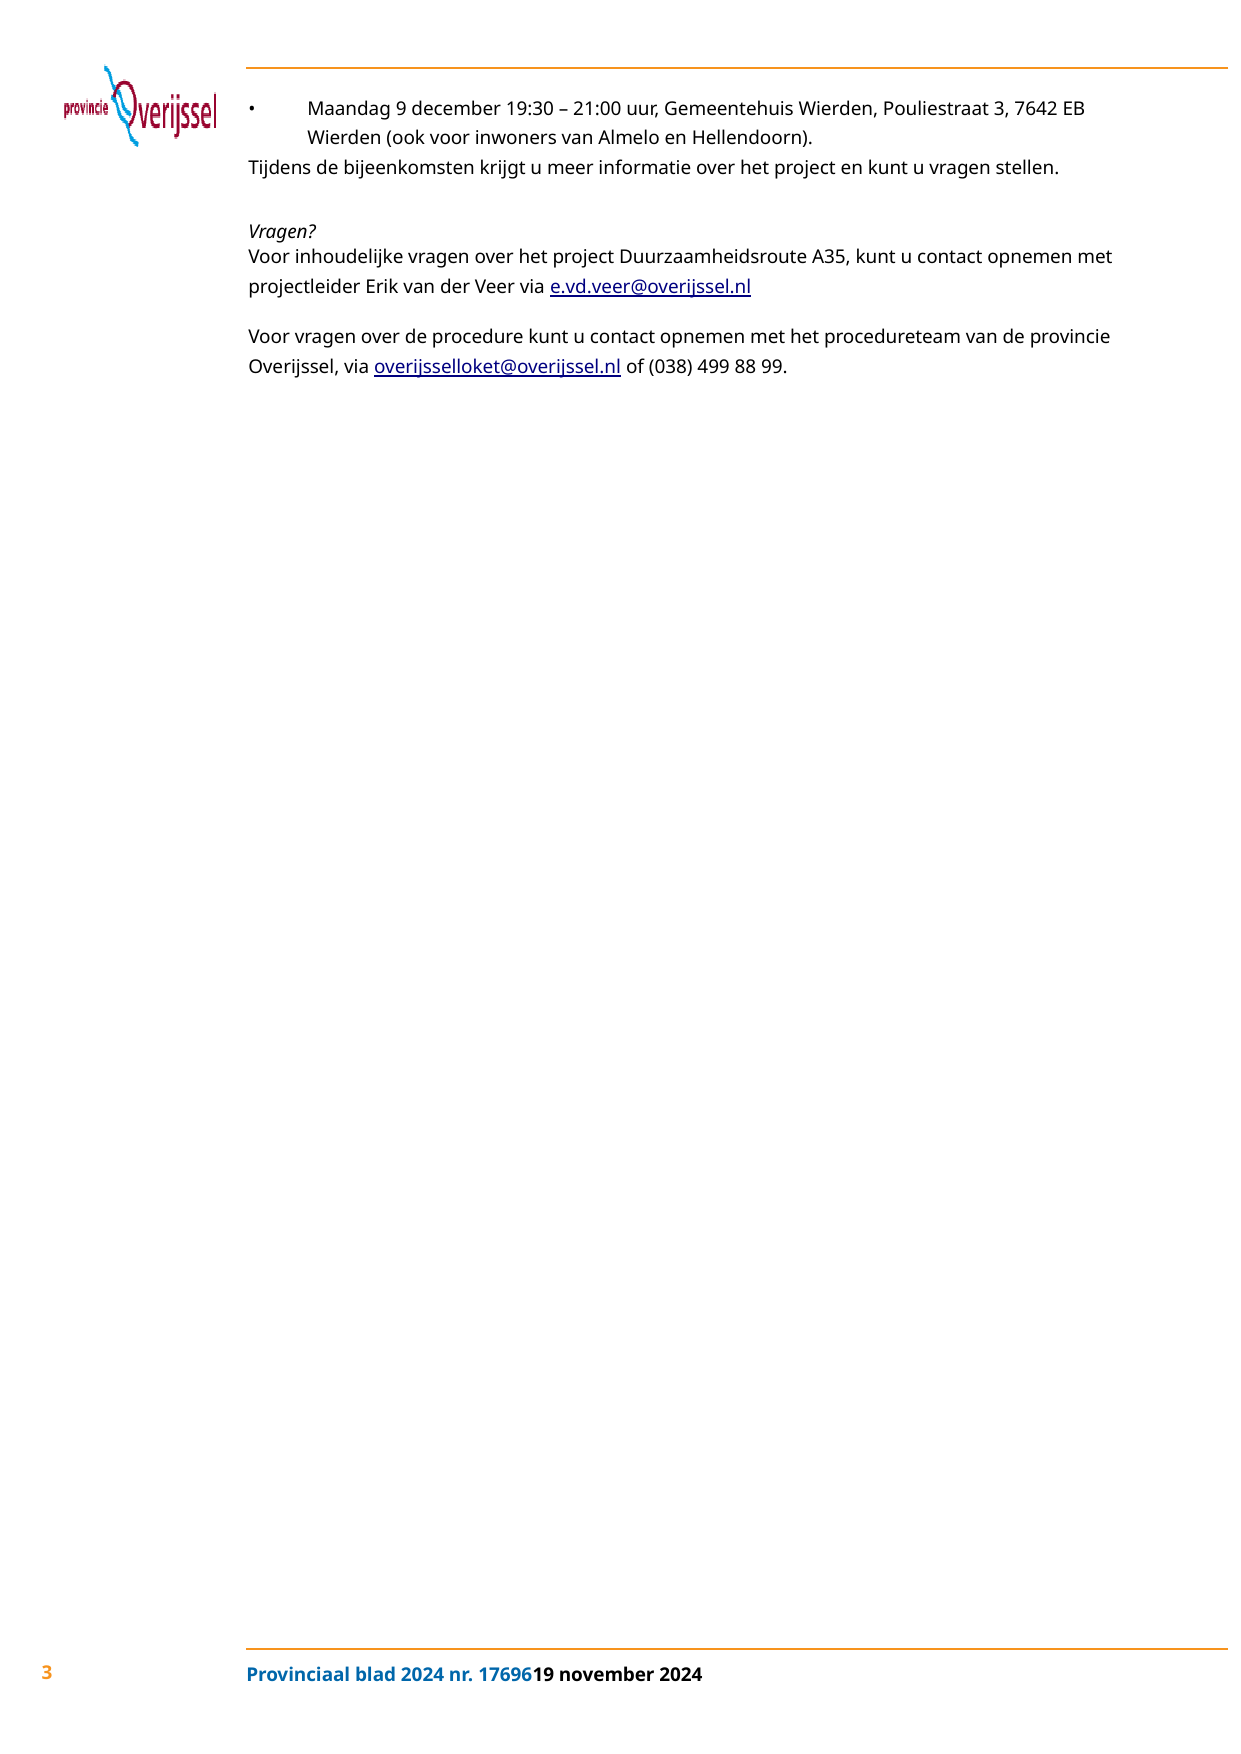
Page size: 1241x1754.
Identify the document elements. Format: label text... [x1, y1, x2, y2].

text Tijdens de bijeenkomsten krijgt u meer informatie over het project en kunt u vragen stellen. [248, 154, 1152, 180]
text Vragen? [248, 218, 1152, 244]
text Voor vragen over de procedure kunt u contact opnemen met het procedureteam van de provincie Overijssel, via overijsselloket@overijssel.nl of (038) 499 88 99. [248, 324, 1152, 379]
picture [41, 47, 231, 172]
list Maandag 9 december 19:30 – 21:00 uur, Gemeentehuis Wierden, Pouliestraat 3, 7642 EB Wierden (ook voor inwoners van Almelo en Hellendoorn). [248, 95, 1152, 150]
text Voor inhoudelijke vragen over het project Duurzaamheidsroute A35, kunt u contact opnemen met projectleider Erik van der Veer via e.vd.veer@overijssel.nl [248, 244, 1152, 299]
